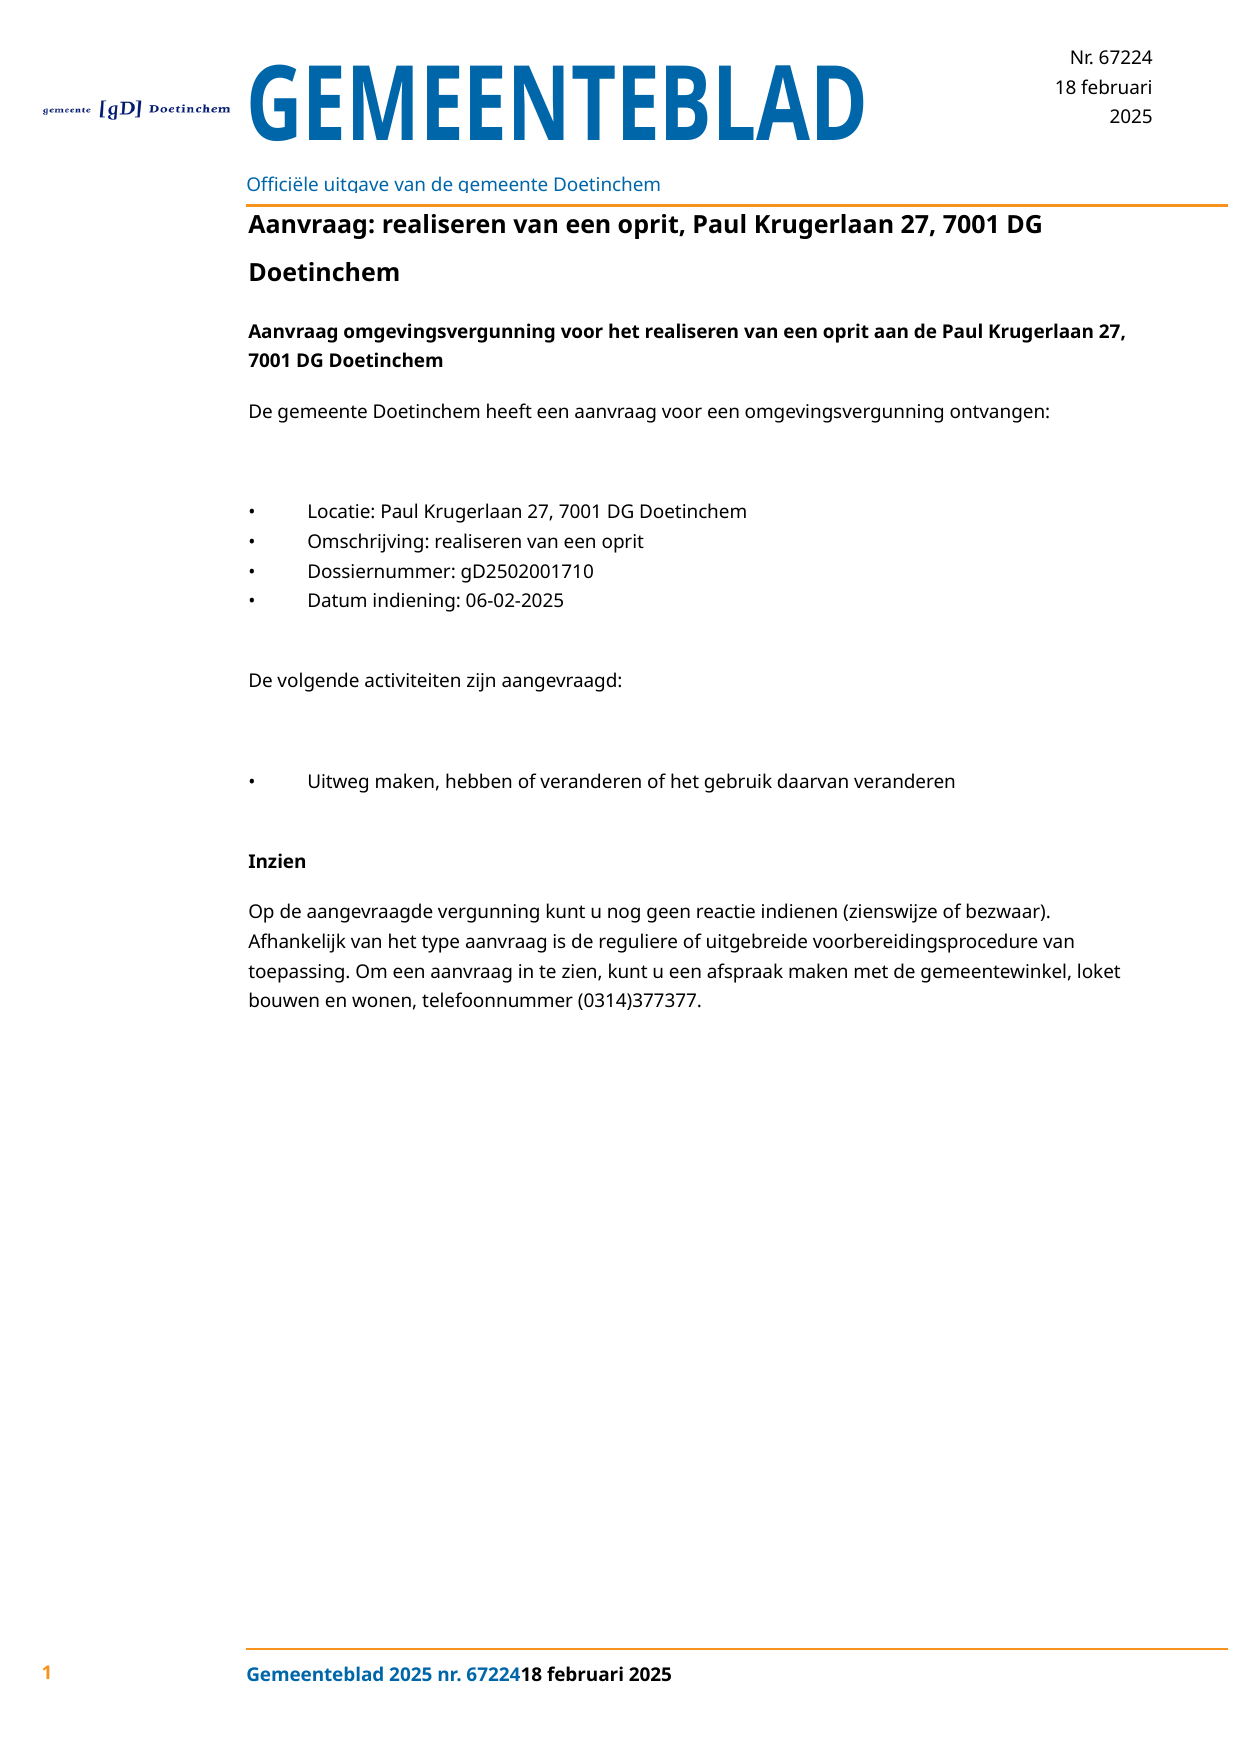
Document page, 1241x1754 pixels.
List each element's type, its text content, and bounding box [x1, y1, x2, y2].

text De volgende activiteiten zijn aangevraagd: [248, 667, 1152, 693]
list Datum indiening: 06-02-2025 [248, 587, 1152, 613]
list Locatie: Paul Krugerlaan 27, 7001 DG Doetinchem [248, 499, 1152, 524]
list Dossiernummer: gD2502001710 [248, 558, 1152, 584]
picture [41, 47, 231, 172]
text De gemeente Doetinchem heeft een aanvraag voor een omgevingsvergunning ontvangen: [248, 398, 1152, 424]
text Aanvraag: realiseren van een oprit, Paul Krugerlaan 27, 7001 DG Doetinchem [248, 207, 1152, 288]
text Op de aangevraagde vergunning kunt u nog geen reactie indienen (zienswijze of bezwaar). Afhankelijk van het type aanvraag is de reguliere of uitgebreide voorbereidingsprocedure van toepassing. Om een aanvraag in te zien, kunt u een afspraak maken met de gemeentewinkel, loket bouwen en wonen, telefoonnummer (0314)377377. [248, 899, 1152, 1013]
list Omschrijving: realiseren van een oprit [248, 528, 1152, 554]
text Inzien [248, 848, 1152, 874]
text Aanvraag omgevingsvergunning voor het realiseren van een oprit aan de Paul Krugerlaan 27, 7001 DG Doetinchem [248, 318, 1152, 373]
list Uitweg maken, hebben of veranderen of het gebruik daarvan veranderen [248, 768, 1152, 794]
